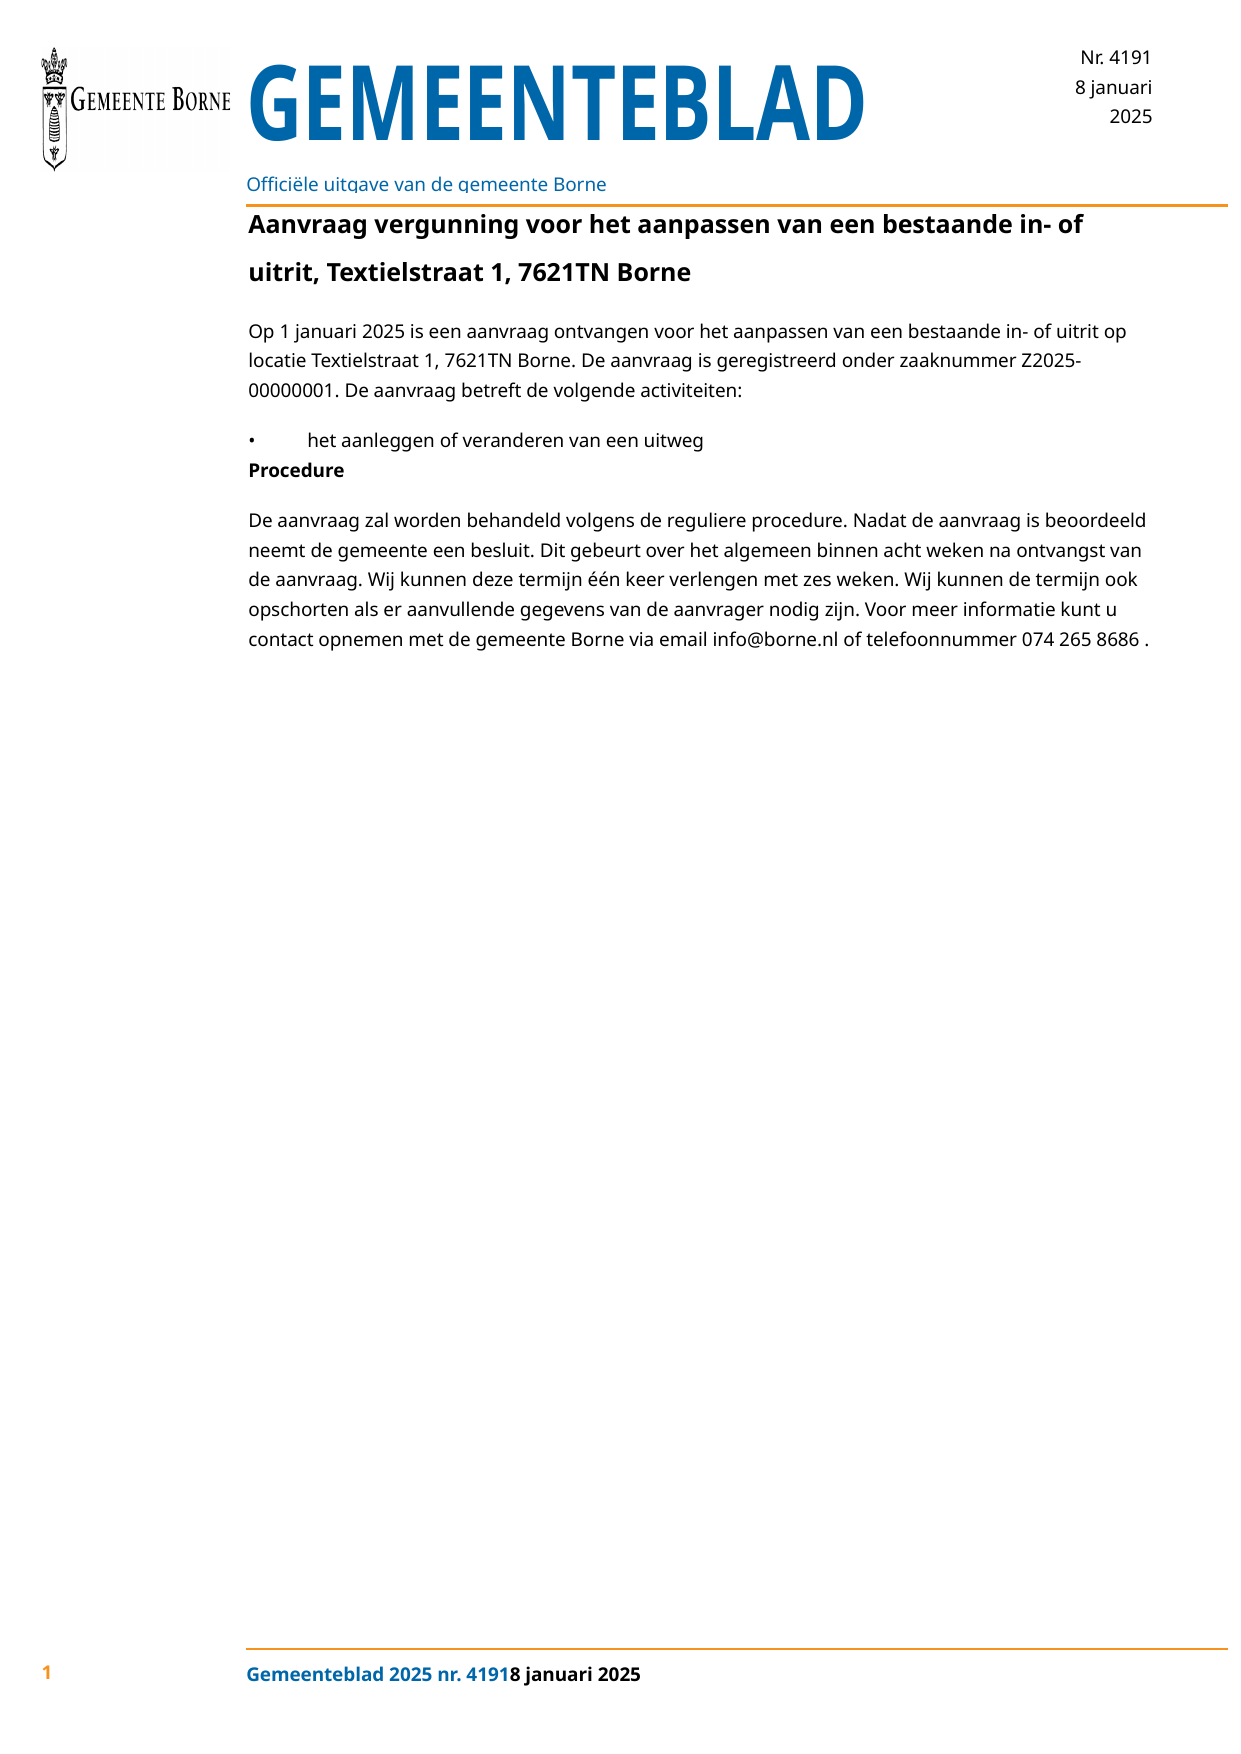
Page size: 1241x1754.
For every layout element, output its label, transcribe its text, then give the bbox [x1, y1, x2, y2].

text Op 1 januari 2025 is een aanvraag ontvangen voor het aanpassen van een bestaande in- of uitrit op locatie Textielstraat 1, 7621TN Borne. De aanvraag is geregistreerd onder zaaknummer Z2025-00000001. De aanvraag betreft de volgende activiteiten: [248, 318, 1152, 403]
text Aanvraag vergunning voor het aanpassen van een bestaande in- of uitrit, Textielstraat 1, 7621TN Borne [248, 207, 1152, 288]
text De aanvraag zal worden behandeld volgens de reguliere procedure. Nadat de aanvraag is beoordeeld neemt de gemeente een besluit. Dit gebeurt over het algemeen binnen acht weken na ontvangst van de aanvraag. Wij kunnen deze termijn één keer verlengen met zes weken. Wij kunnen de termijn ook opschorten als er aanvullende gegevens van de aanvrager nodig zijn. Voor meer informatie kunt u contact opnemen met de gemeente Borne via email info@borne.nl of telefoonnummer 074 265 8686 . [248, 507, 1152, 652]
text Procedure [248, 457, 1152, 483]
picture [41, 47, 231, 172]
list het aanleggen of veranderen van een uitweg [248, 427, 1152, 453]
